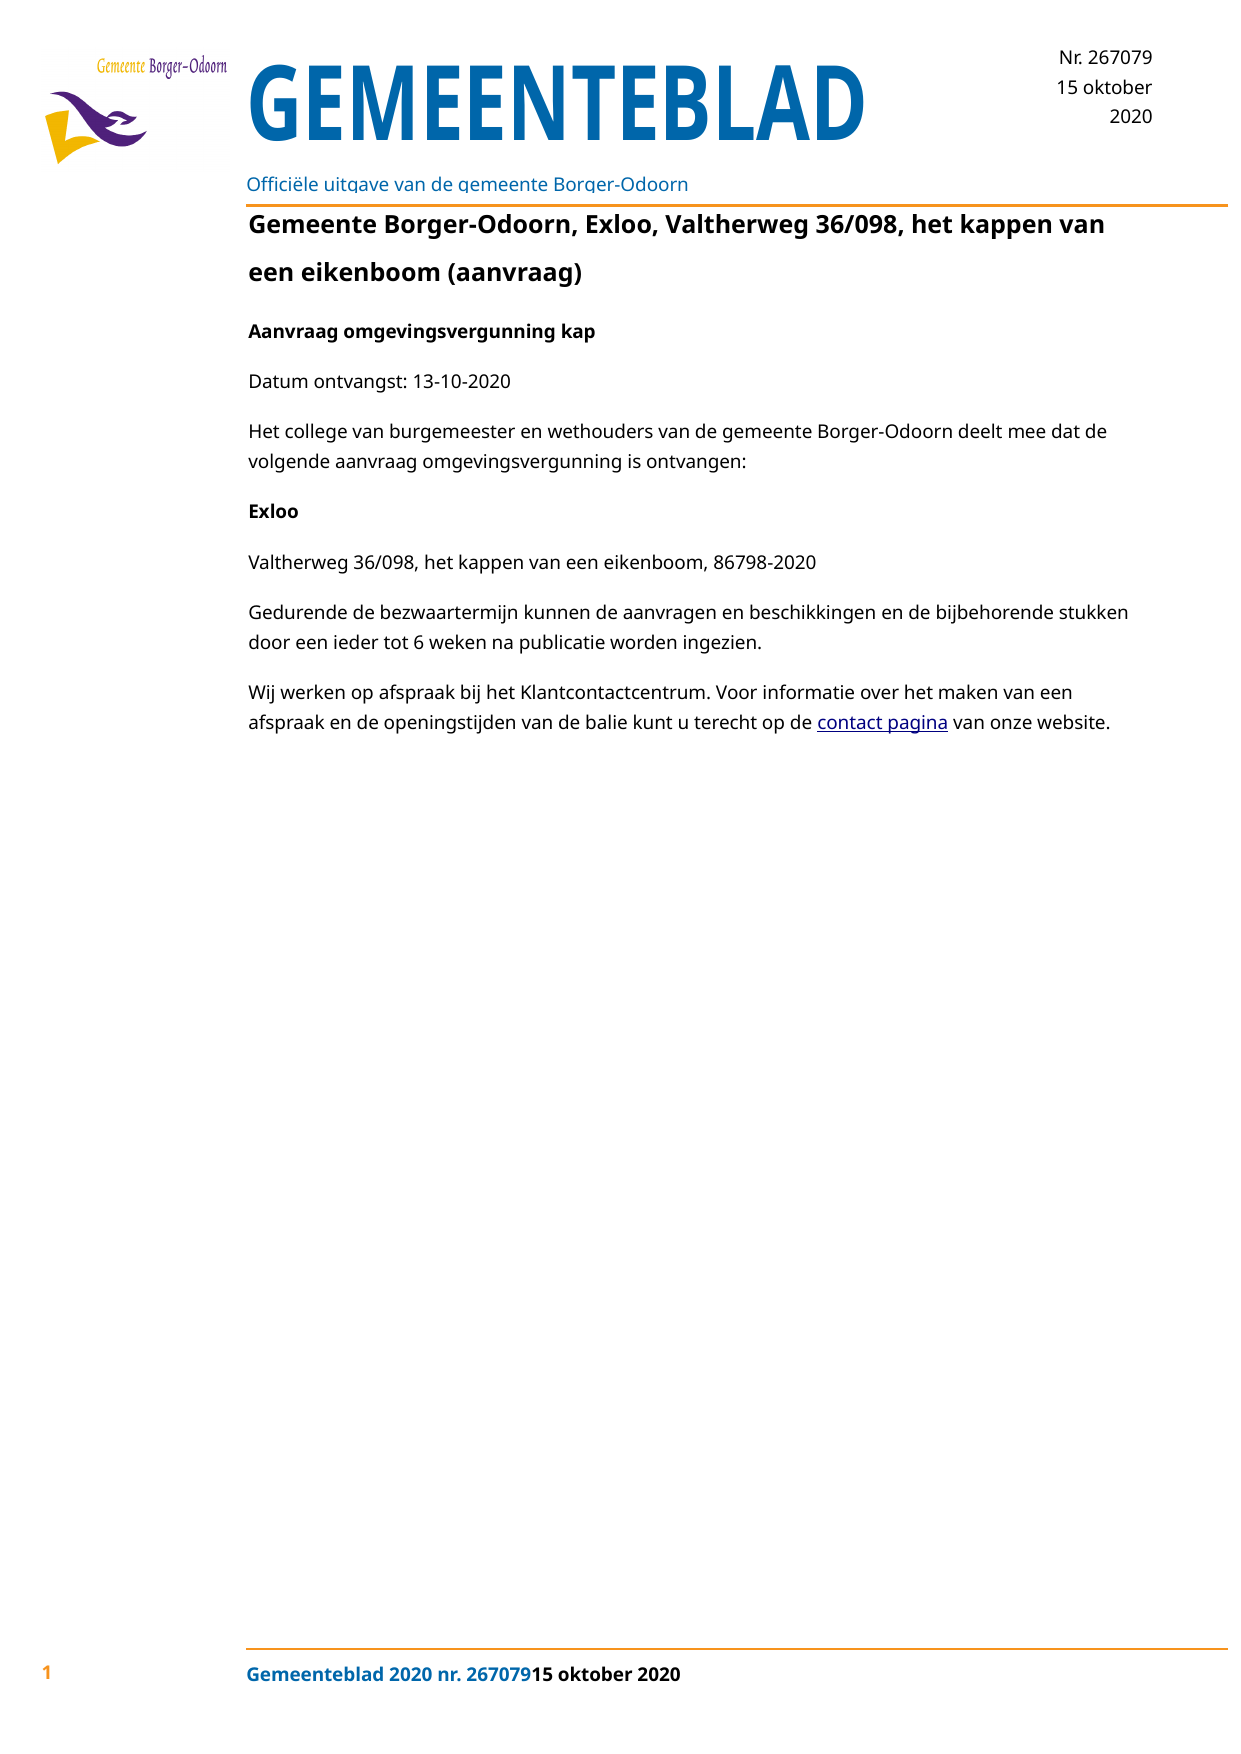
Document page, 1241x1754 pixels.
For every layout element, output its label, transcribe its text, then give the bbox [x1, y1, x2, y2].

text Het college van burgemeester en wethouders van de gemeente Borger-Odoorn deelt mee dat de volgende aanvraag omgevingsvergunning is ontvangen: [248, 419, 1152, 474]
text Exloo [248, 499, 1152, 524]
text Aanvraag omgevingsvergunning kap [248, 318, 1152, 344]
text Gemeente Borger-Odoorn, Exloo, Valtherweg 36/098, het kappen van een eikenboom (aanvraag) [248, 207, 1152, 288]
text Valtherweg 36/098, het kappen van een eikenboom, 86798-2020 [248, 549, 1152, 575]
picture [41, 47, 231, 172]
text Wij werken op afspraak bij het Klantcontactcentrum. Voor informatie over het maken van een afspraak en de openingstijden van de balie kunt u terecht op de contact pagina van onze website. [248, 679, 1152, 735]
text Datum ontvangst: 13-10-2020 [248, 368, 1152, 394]
text Gedurende de bezwaartermijn kunnen de aanvragen en beschikkingen en de bijbehorende stukken door een ieder tot 6 weken na publicatie worden ingezien. [248, 599, 1152, 655]
